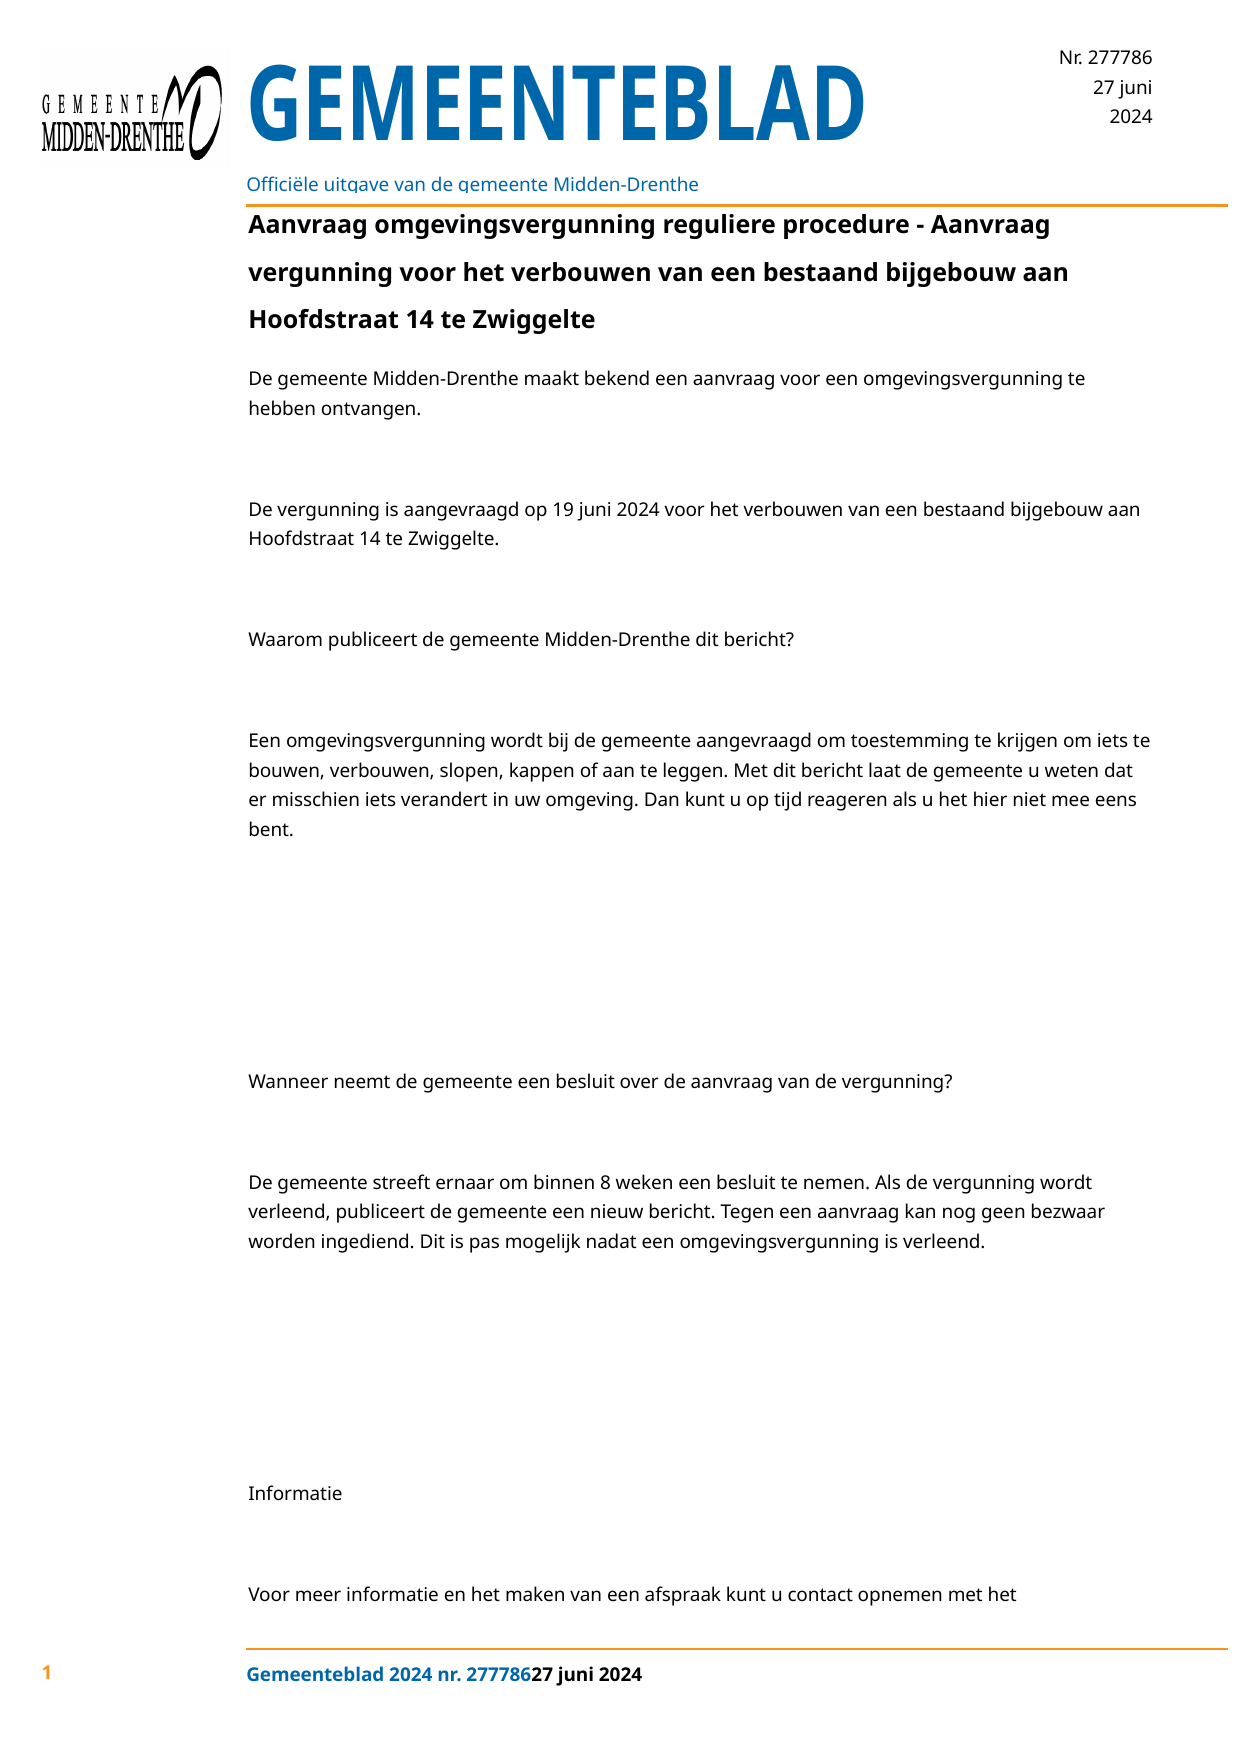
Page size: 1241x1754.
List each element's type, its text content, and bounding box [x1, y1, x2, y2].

picture [41, 47, 231, 172]
text Waarom publiceert de gemeente Midden-Drenthe dit bericht? [248, 626, 1152, 652]
text De gemeente Midden-Drenthe maakt bekend een aanvraag voor een omgevingsvergunning te hebben ontvangen. [248, 366, 1152, 421]
text Aanvraag omgevingsvergunning reguliere procedure - Aanvraag vergunning voor het verbouwen van een bestaand bijgebouw aan Hoofdstraat 14 te Zwiggelte [248, 207, 1152, 336]
text Informatie [248, 1480, 1152, 1506]
text De vergunning is aangevraagd op 19 juni 2024 voor het verbouwen van een bestaand bijgebouw aan Hoofdstraat 14 te Zwiggelte. [248, 496, 1152, 551]
text Wanneer neemt de gemeente een besluit over de aanvraag van de vergunning? [248, 1068, 1152, 1094]
text Een omgevingsvergunning wordt bij de gemeente aangevraagd om toestemming te krijgen om iets te bouwen, verbouwen, slopen, kappen of aan te leggen. Met dit bericht laat de gemeente u weten dat er misschien iets verandert in uw omgeving. Dan kunt u op tijd reageren als u het hier niet mee eens bent. [248, 727, 1152, 842]
text Voor meer informatie en het maken van een afspraak kunt u contact opnemen met het [248, 1581, 1152, 1607]
text De gemeente streeft ernaar om binnen 8 weken een besluit te nemen. Als de vergunning wordt verleend, publiceert de gemeente een nieuw bericht. Tegen een aanvraag kan nog geen bezwaar worden ingediend. Dit is pas mogelijk nadat een omgevingsvergunning is verleend. [248, 1169, 1152, 1254]
